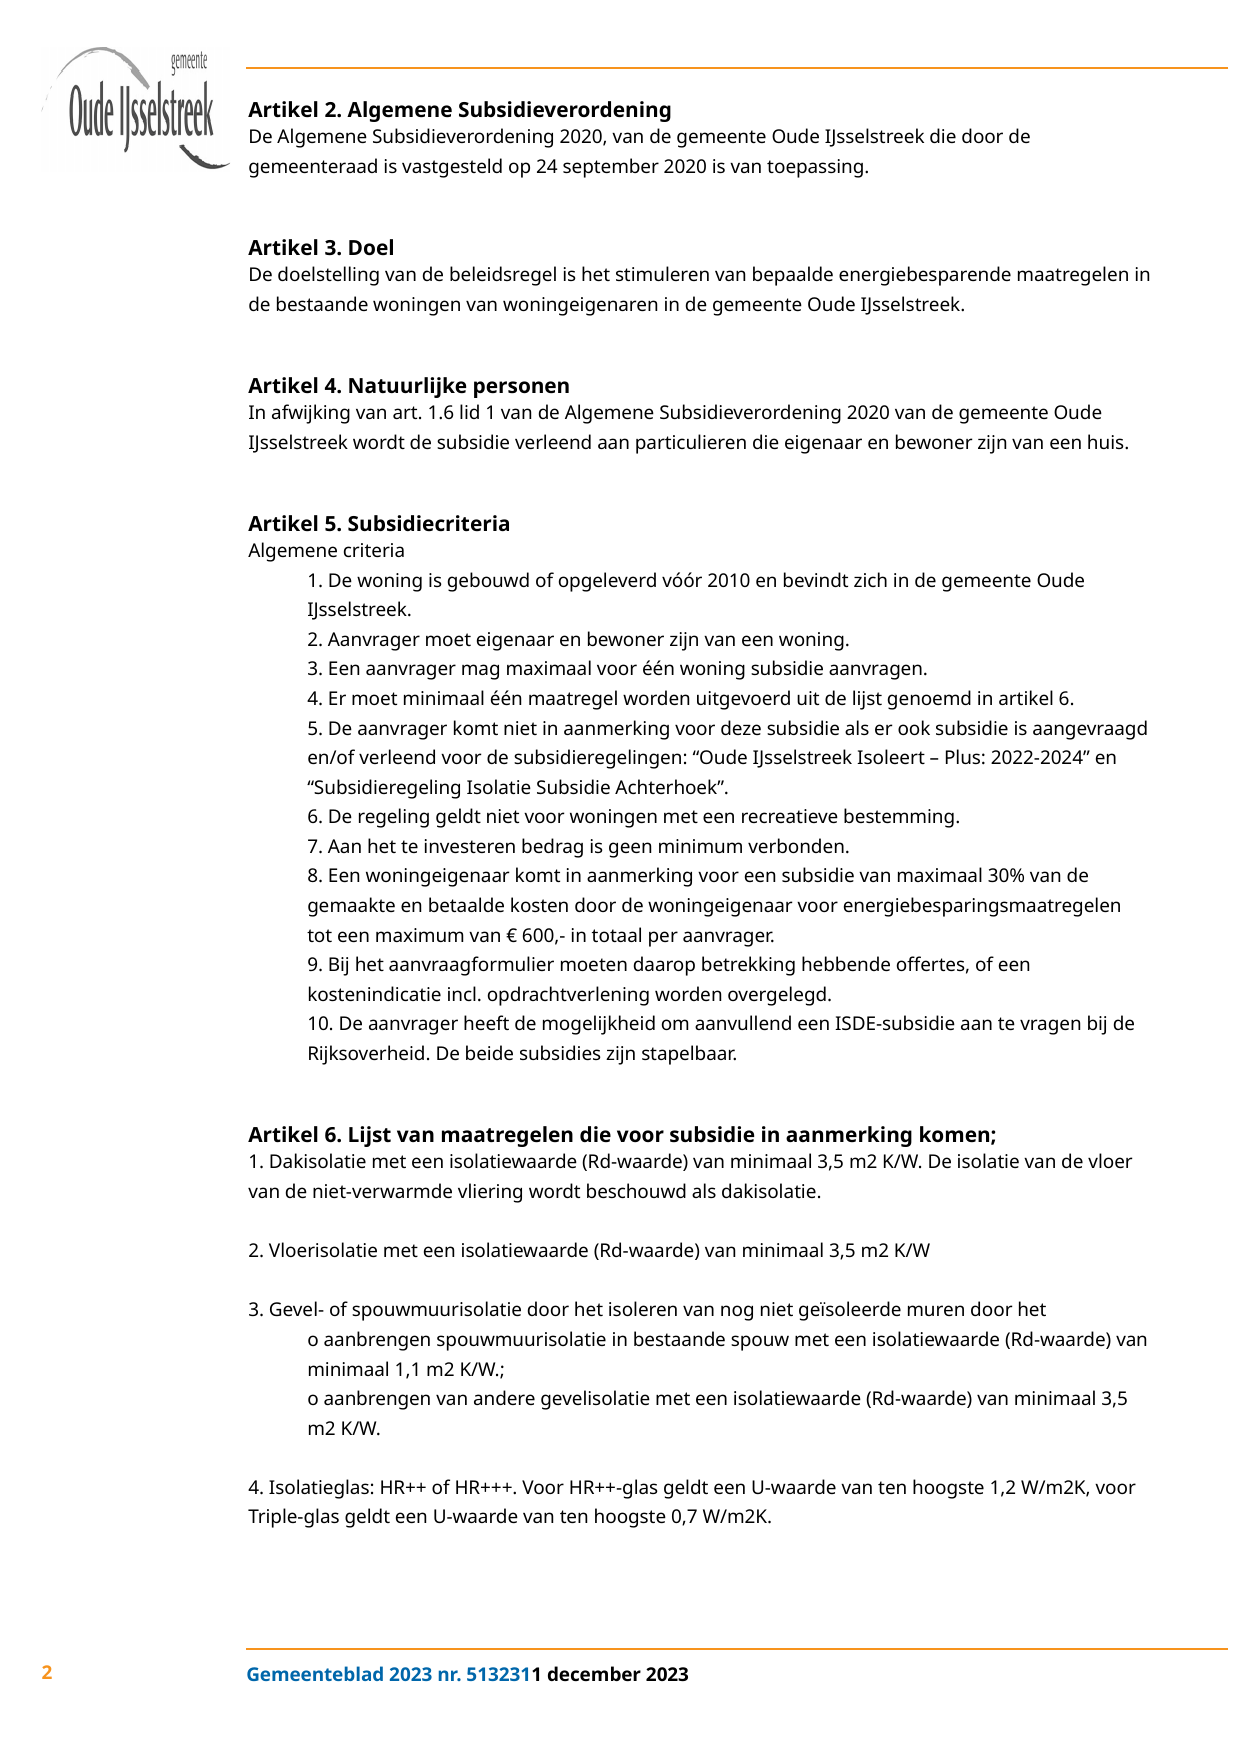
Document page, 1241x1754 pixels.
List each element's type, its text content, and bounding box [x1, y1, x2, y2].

text Artikel 2. Algemene Subsidieverordening [248, 95, 1152, 123]
text Artikel 4. Natuurlijke personen [248, 371, 1152, 399]
text 3. Gevel- of spouwmuurisolatie door het isoleren van nog niet geïsoleerde muren door het [248, 1297, 1152, 1322]
list o aanbrengen van andere gevelisolatie met een isolatiewaarde (Rd-waarde) van minimaal 3,5 m2 K/W. [248, 1385, 1152, 1441]
text 4. Isolatieglas: HR++ of HR+++. Voor HR++-glas geldt een U-waarde van ten hoogste 1,2 W/m2K, voor Triple-glas geldt een U-waarde van ten hoogste 0,7 W/m2K. [248, 1474, 1152, 1529]
list 7. Aan het te investeren bedrag is geen minimum verbonden. [248, 833, 1152, 859]
list 3. Een aanvrager mag maximaal voor één woning subsidie aanvragen. [248, 656, 1152, 681]
text 1. Dakisolatie met een isolatiewaarde (Rd-waarde) van minimaal 3,5 m2 K/W. De isolatie van de vloer van de niet-verwarmde vliering wordt beschouwd als dakisolatie. [248, 1149, 1152, 1204]
list 9. Bij het aanvraagformulier moeten daarop betrekking hebbende offertes, of een kostenindicatie incl. opdrachtverlening worden overgelegd. [248, 951, 1152, 1007]
list 2. Aanvrager moet eigenaar en bewoner zijn van een woning. [248, 626, 1152, 652]
list 8. Een woningeigenaar komt in aanmerking voor een subsidie van maximaal 30% van de gemaakte en betaalde kosten door de woningeigenaar voor energiebesparingsmaatregelen tot een maximum van € 600,- in totaal per aanvrager. [248, 863, 1152, 948]
text 2. Vloerisolatie met een isolatiewaarde (Rd-waarde) van minimaal 3,5 m2 K/W [248, 1237, 1152, 1263]
text Algemene criteria [248, 537, 1152, 563]
text Artikel 3. Doel [248, 233, 1152, 261]
text De doelstelling van de beleidsregel is het stimuleren van bepaalde energiebesparende maatregelen in de bestaande woningen van woningeigenaren in de gemeente Oude IJsselstreek. [248, 261, 1152, 317]
list 1. De woning is gebouwd of opgeleverd vóór 2010 en bevindt zich in de gemeente Oude IJsselstreek. [248, 567, 1152, 622]
list 5. De aanvrager komt niet in aanmerking voor deze subsidie als er ook subsidie is aangevraagd en/of verleend voor de subsidieregelingen: “Oude IJsselstreek Isoleert – Plus: 2022-2024” en “Subsidieregeling Isolatie Subsidie Achterhoek”. [248, 715, 1152, 800]
list 10. De aanvrager heeft de mogelijkheid om aanvullend een ISDE-subsidie aan te vragen bij de Rijksoverheid. De beide subsidies zijn stapelbaar. [248, 1011, 1152, 1066]
list 6. De regeling geldt niet voor woningen met een recreatieve bestemming. [248, 803, 1152, 829]
text In afwijking van art. 1.6 lid 1 van de Algemene Subsidieverordening 2020 van de gemeente Oude IJsselstreek wordt de subsidie verleend aan particulieren die eigenaar en bewoner zijn van een huis. [248, 399, 1152, 454]
text De Algemene Subsidieverordening 2020, van de gemeente Oude IJsselstreek die door de gemeenteraad is vastgesteld op 24 september 2020 is van toepassing. [248, 123, 1152, 178]
text Artikel 5. Subsidiecriteria [248, 509, 1152, 537]
text Artikel 6. Lijst van maatregelen die voor subsidie in aanmerking komen; [248, 1120, 1152, 1149]
picture [41, 47, 231, 172]
list 4. Er moet minimaal één maatregel worden uitgevoerd uit de lijst genoemd in artikel 6. [248, 685, 1152, 711]
list o aanbrengen spouwmuurisolatie in bestaande spouw met een isolatiewaarde (Rd-waarde) van minimaal 1,1 m2 K/W.; [248, 1326, 1152, 1381]
